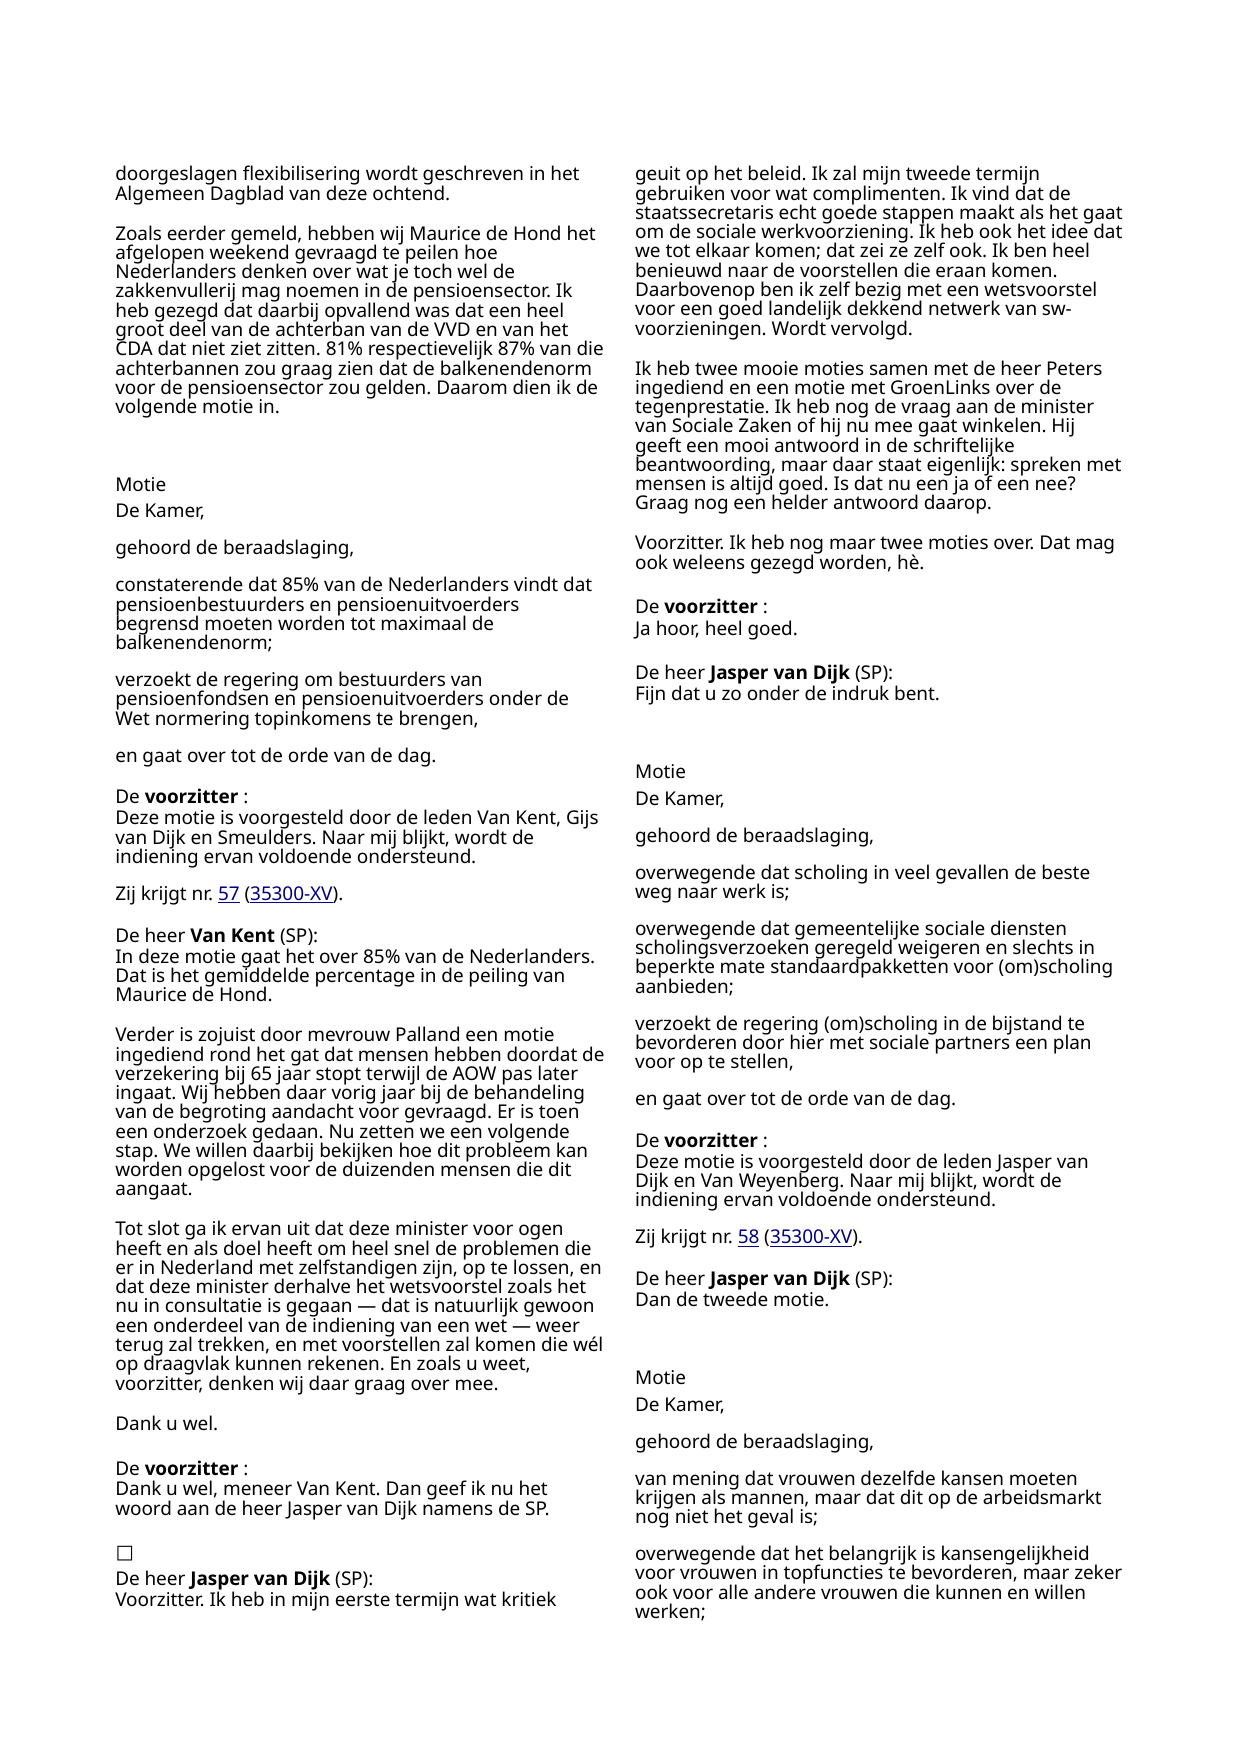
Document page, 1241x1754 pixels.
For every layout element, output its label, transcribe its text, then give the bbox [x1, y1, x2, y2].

text ⬜ [115, 1540, 605, 1566]
text In deze motie gaat het over 85% van de Nederlanders. Dat is het gemiddelde percentage in de peiling van Maurice de Hond. [115, 948, 605, 1006]
text gehoord de beraadslaging, [635, 1433, 1125, 1452]
text overwegende dat gemeentelijke sociale diensten scholingsverzoeken geregeld weigeren en slechts in beperkte mate standaardpakketten voor (om)scholing aanbieden; [635, 920, 1125, 997]
text Motie [635, 1364, 1125, 1390]
text De Kamer, [115, 502, 605, 522]
text verzoekt de regering om bestuurders van pensioenfondsen en pensioenuitvoerders onder de Wet normering topinkomens te brengen, [115, 671, 605, 729]
text Ja hoor, heel goed. [635, 619, 1125, 639]
text De voorzitter : [635, 594, 1125, 619]
text Verder is zojuist door mevrouw Palland een motie ingediend rond het gat dat mensen hebben doordat de verzekering bij 65 jaar stopt terwijl de AOW pas later ingaat. Wij hebben daar vorig jaar bij de behandeling van de begroting aandacht voor gevraagd. Er is toen een onderzoek gedaan. Nu zetten we een volgende stap. We willen daarbij bekijken hoe dit probleem kan worden opgelost voor de duizenden mensen die dit aangaat. [115, 1026, 605, 1200]
text gehoord de beraadslaging, [635, 827, 1125, 846]
text Motie [635, 758, 1125, 784]
text Dank u wel, meneer Van Kent. Dan geef ik nu het woord aan de heer Jasper van Dijk namens de SP. [115, 1480, 605, 1519]
text De heer Jasper van Dijk (SP): [635, 1266, 1125, 1291]
text Fijn dat u zo onder de indruk bent. [635, 685, 1125, 704]
text verzoekt de regering (om)scholing in de bijstand te bevorderen door hier met sociale partners een plan voor op te stellen, [635, 1015, 1125, 1072]
text De heer Jasper van Dijk (SP): [635, 659, 1125, 685]
text doorgeslagen flexibilisering wordt geschreven in het Algemeen Dagblad van deze ochtend. [115, 165, 605, 204]
text constaterende dat 85% van de Nederlanders vindt dat pensioenbestuurders en pensioenuitvoerders begrensd moeten worden tot maximaal de balkenendenorm; [115, 576, 605, 653]
text Motie [115, 471, 605, 496]
text van mening dat vrouwen dezelfde kansen moeten krijgen als mannen, maar dat dit op de arbeidsmarkt nog niet het geval is; [635, 1469, 1125, 1527]
text De voorzitter : [115, 784, 605, 809]
text geuit op het beleid. Ik zal mijn tweede termijn gebruiken voor wat complimenten. Ik vind dat de staatssecretaris echt goede stappen maakt als het gaat om de sociale werkvoorziening. Ik heb ook het idee dat we tot elkaar komen; dat zei ze zelf ook. Ik ben heel benieuwd naar de voorstellen die eraan komen. Daarbovenop ben ik zelf bezig met een wetsvoorstel voor een goed landelijk dekkend netwerk van sw-voorzieningen. Wordt vervolgd. [635, 165, 1125, 339]
text Voorzitter. Ik heb in mijn eerste termijn wat kritiek [115, 1591, 605, 1611]
text Zij krijgt nr. 57 (35300-XV). [115, 885, 605, 904]
text en gaat over tot de orde van de dag. [115, 747, 605, 766]
text Voorzitter. Ik heb nog maar twee moties over. Dat mag ook weleens gezegd worden, hè. [635, 534, 1125, 573]
text Zij krijgt nr. 58 (35300-XV). [635, 1228, 1125, 1248]
text Dan de tweede motie. [635, 1291, 1125, 1311]
text De heer Jasper van Dijk (SP): [115, 1566, 605, 1591]
text overwegende dat scholing in veel gevallen de beste weg naar werk is; [635, 864, 1125, 902]
text Zoals eerder gemeld, hebben wij Maurice de Hond het afgelopen weekend gevraagd te peilen hoe Nederlanders denken over wat je toch wel de zakkenvullerij mag noemen in de pensioensector. Ik heb gezegd dat daarbij opvallend was dat een heel groot deel van de achterban van de VVD en van het CDA dat niet ziet zitten. 81% respectievelijk 87% van die achterbannen zou graag zien dat de balkenendenorm voor de pensioensector zou gelden. Daarom dien ik de volgende motie in. [115, 224, 605, 417]
text De heer Van Kent (SP): [115, 922, 605, 948]
text De Kamer, [635, 790, 1125, 809]
text Dank u wel. [115, 1414, 605, 1434]
text en gaat over tot de orde van de dag. [635, 1090, 1125, 1109]
text overwegende dat het belangrijk is kansengelijkheid voor vrouwen in topfuncties te bevorderen, maar zeker ook voor alle andere vrouwen die kunnen en willen werken; [635, 1545, 1125, 1622]
text De voorzitter : [635, 1127, 1125, 1153]
text Ik heb twee mooie moties samen met de heer Peters ingediend en een motie met GroenLinks over de tegenprestatie. Ik heb nog de vraag aan de minister van Sociale Zaken of hij nu mee gaat winkelen. Hij geeft een mooi antwoord in de schriftelijke beantwoording, maar daar staat eigenlijk: spreken met mensen is altijd goed. Is dat nu een ja of een nee? Graag nog een helder antwoord daarop. [635, 359, 1125, 514]
text gehoord de beraadslaging, [115, 539, 605, 559]
text Deze motie is voorgesteld door de leden Van Kent, Gijs van Dijk en Smeulders. Naar mij blijkt, wordt de indiening ervan voldoende ondersteund. [115, 809, 605, 867]
text De Kamer, [635, 1396, 1125, 1415]
text Deze motie is voorgesteld door de leden Jasper van Dijk en Van Weyenberg. Naar mij blijkt, wordt de indiening ervan voldoende ondersteund. [635, 1153, 1125, 1211]
text Tot slot ga ik ervan uit dat deze minister voor ogen heeft en als doel heeft om heel snel de problemen die er in Nederland met zelfstandigen zijn, op te lossen, en dat deze minister derhalve het wetsvoorstel zoals het nu in consultatie is gegaan — dat is natuurlijk gewoon een onderdeel van de indiening van een wet — weer terug zal trekken, en met voorstellen zal komen die wél op draagvlak kunnen rekenen. En zoals u weet, voorzitter, denken wij daar graag over mee. [115, 1220, 605, 1394]
text De voorzitter : [115, 1455, 605, 1480]
